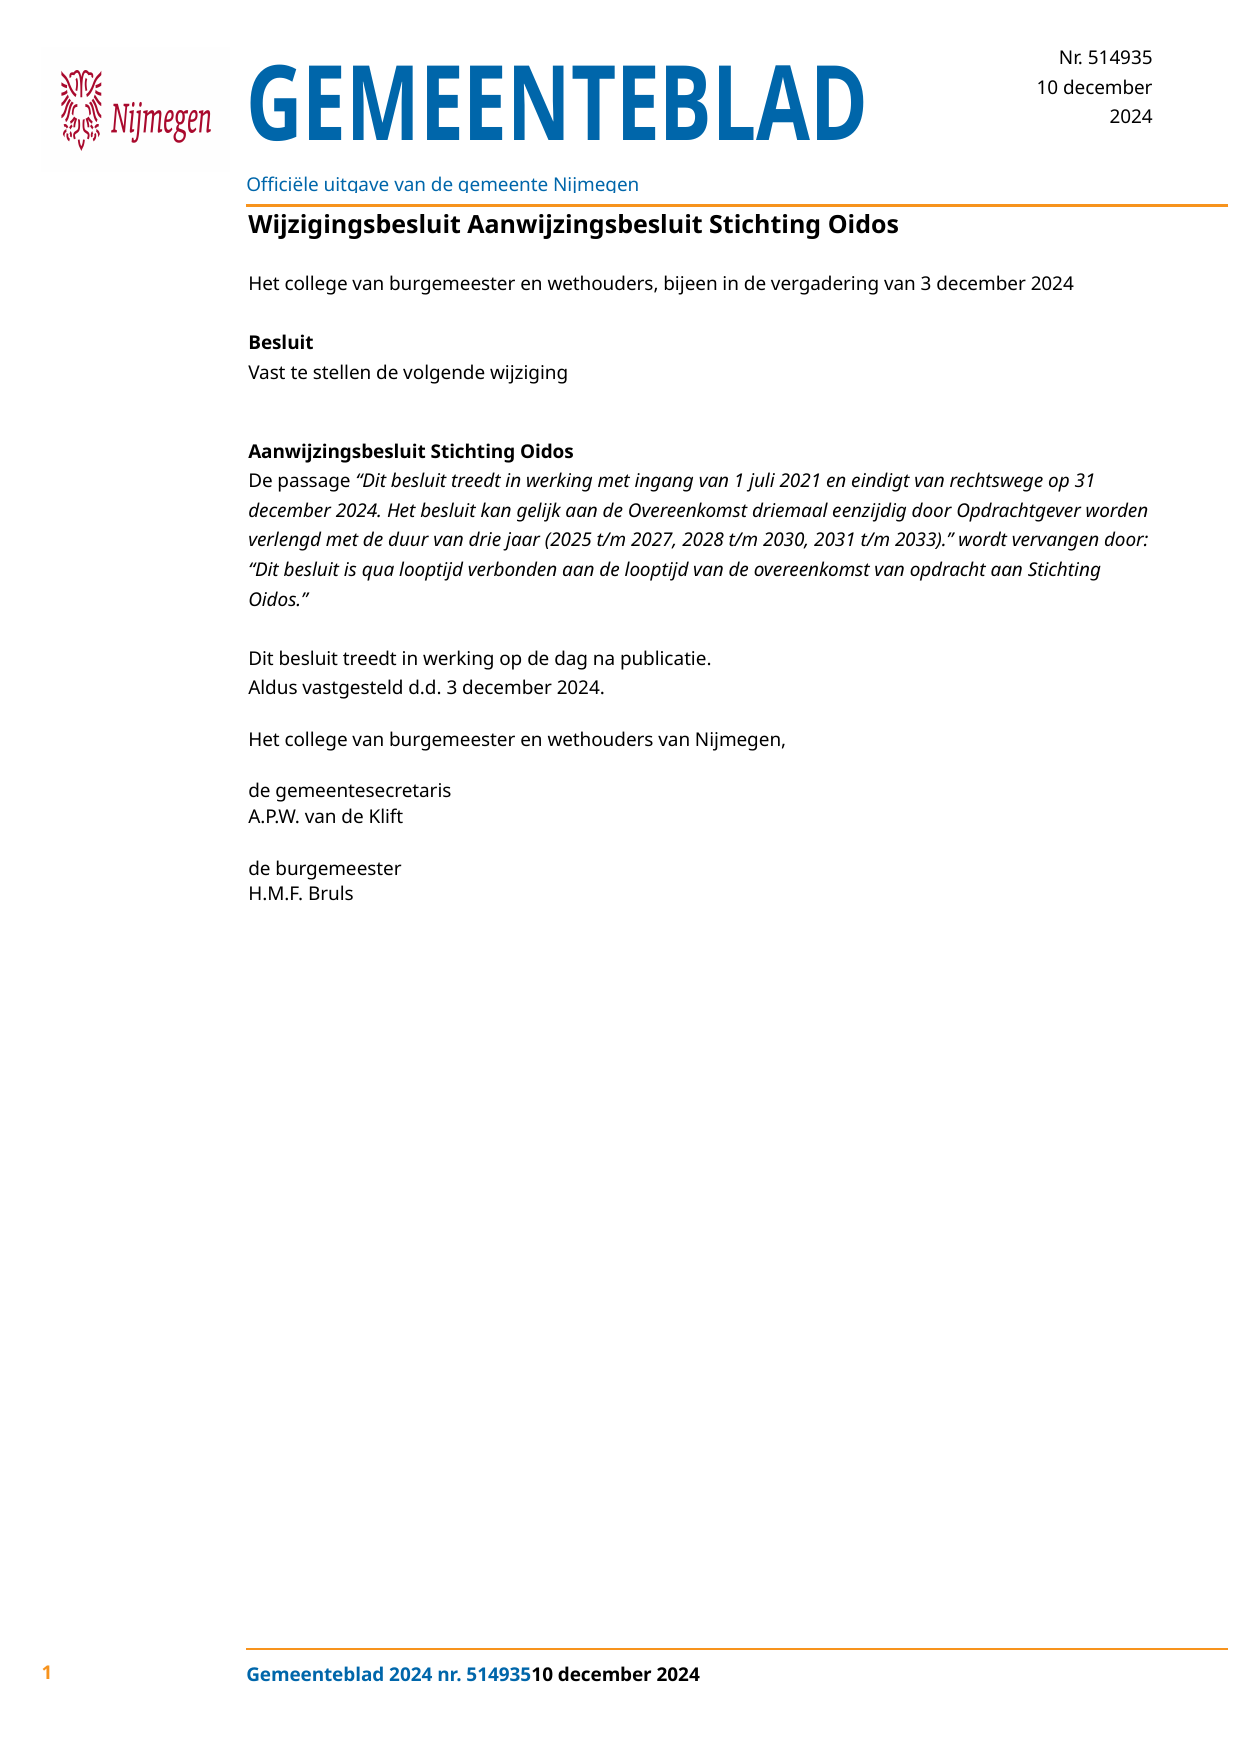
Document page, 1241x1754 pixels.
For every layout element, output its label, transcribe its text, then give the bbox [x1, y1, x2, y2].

text Het college van burgemeester en wethouders van Nijmegen, [248, 726, 1152, 752]
text de gemeentesecretaris [248, 777, 1152, 803]
text Vast te stellen de volgende wijziging [248, 359, 1152, 385]
text A.P.W. van de Klift [248, 803, 1152, 829]
text Besluit [248, 329, 1152, 355]
text H.M.F. Bruls [248, 880, 1152, 906]
text De passage “Dit besluit treedt in werking met ingang van 1 juli 2021 en eindigt van rechtswege op 31 december 2024. Het besluit kan gelijk aan de Overeenkomst driemaal eenzijdig door Opdrachtgever worden verlengd met de duur van drie jaar (2025 t/m 2027, 2028 t/m 2030, 2031 t/m 2033).” wordt vervangen door: “Dit besluit is qua looptijd verbonden aan de looptijd van de overeenkomst van opdracht aan Stichting Oidos.” [248, 467, 1152, 612]
text Aanwijzingsbesluit Stichting Oidos [248, 438, 1152, 464]
text Het college van burgemeester en wethouders, bijeen in de vergadering van 3 december 2024 [248, 270, 1152, 296]
text Aldus vastgesteld d.d. 3 december 2024. [248, 674, 1152, 700]
picture [41, 47, 231, 172]
text Dit besluit treedt in werking op de dag na publicatie. [248, 645, 1152, 671]
text Wijzigingsbesluit Aanwijzingsbesluit Stichting Oidos [248, 207, 1152, 241]
text de burgemeester [248, 855, 1152, 880]
